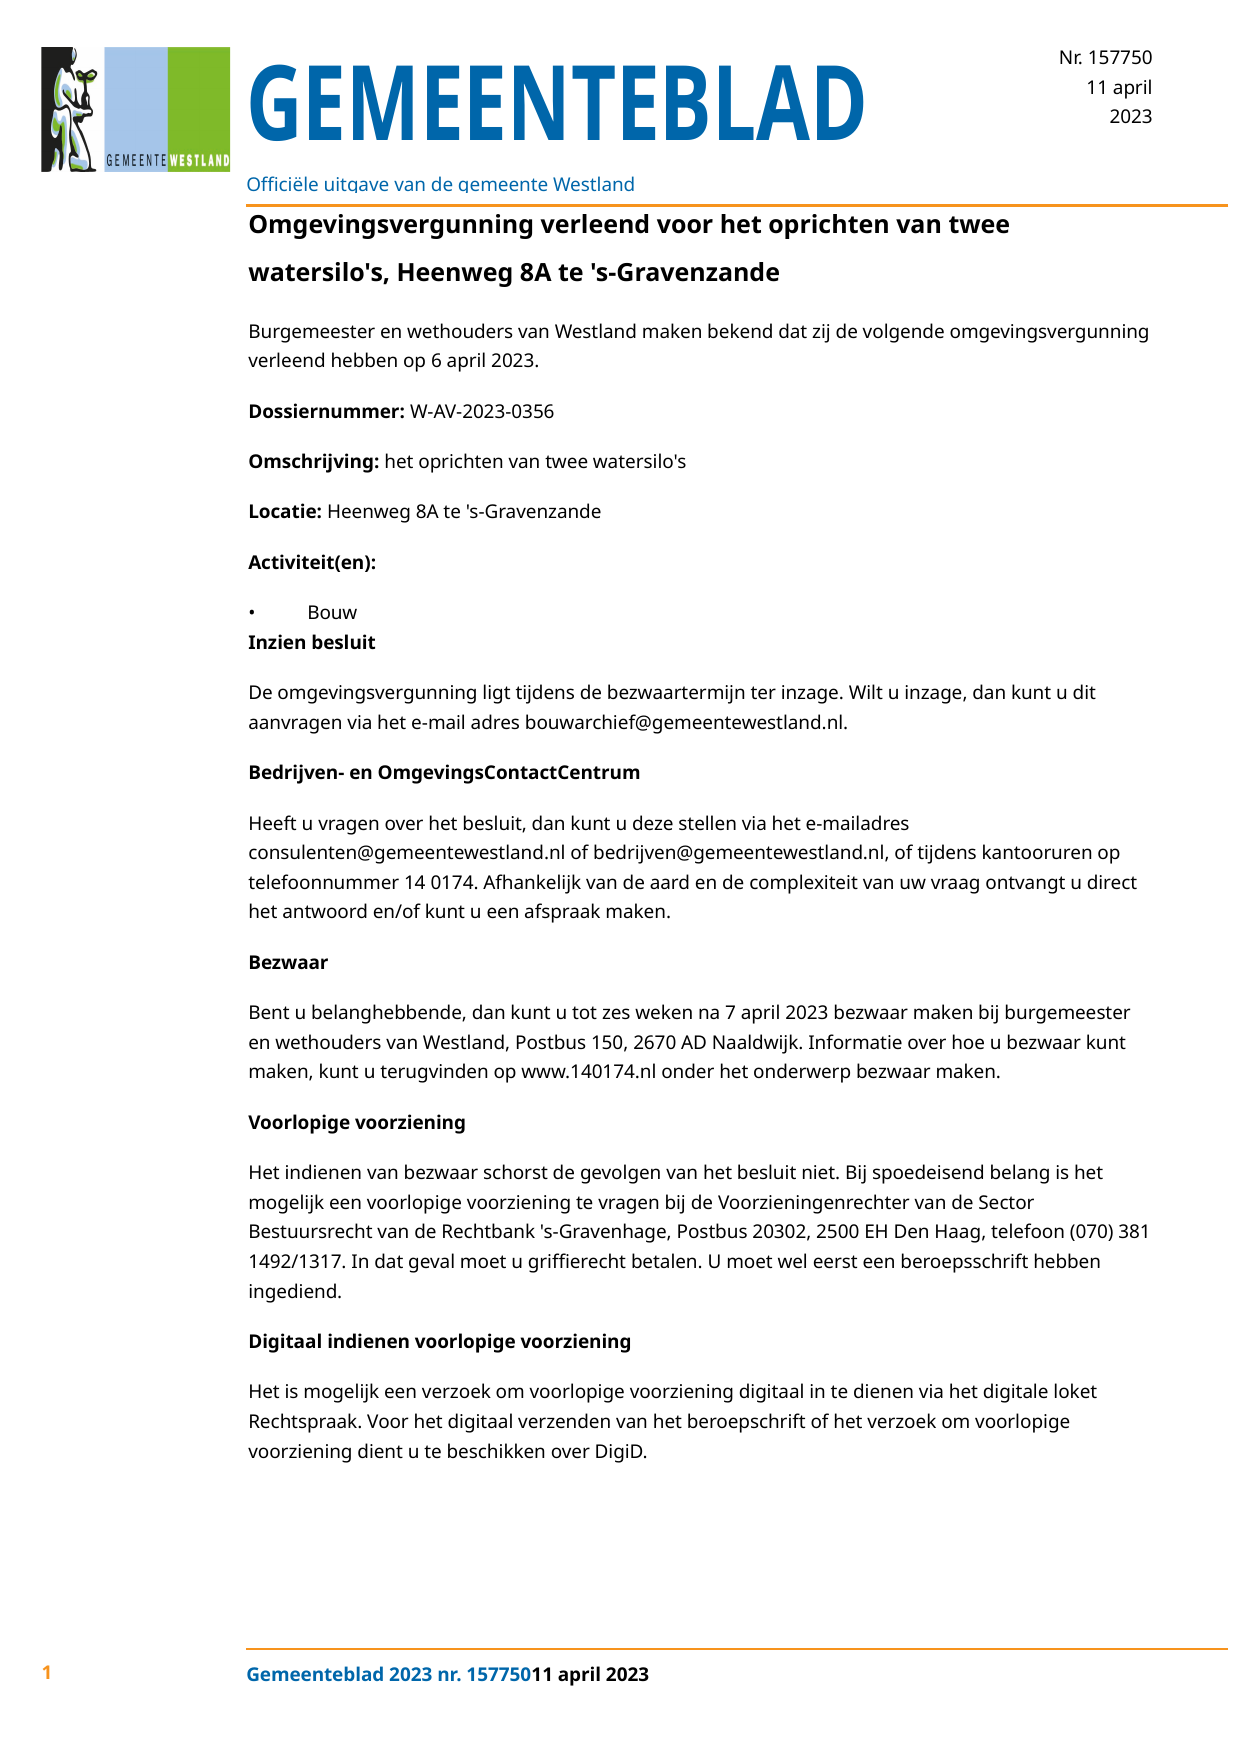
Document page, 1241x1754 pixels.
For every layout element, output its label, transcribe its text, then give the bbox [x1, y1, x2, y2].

text Bedrijven- en OmgevingsContactCentrum [248, 759, 1152, 785]
text Inzien besluit [248, 629, 1152, 655]
text Dossiernummer: W-AV-2023-0356 [248, 398, 1152, 424]
text Locatie: Heenweg 8A te 's-Gravenzande [248, 499, 1152, 524]
text Burgemeester en wethouders van Westland maken bekend dat zij de volgende omgevingsvergunning verleend hebben op 6 april 2023. [248, 318, 1152, 373]
text Omgevingsvergunning verleend voor het oprichten van twee watersilo's, Heenweg 8A te 's-Gravenzande [248, 207, 1152, 288]
text De omgevingsvergunning ligt tijdens de bezwaartermijn ter inzage. Wilt u inzage, dan kunt u dit aanvragen via het e-mail adres bouwarchief@gemeentewestland.nl. [248, 679, 1152, 735]
text Omschrijving: het oprichten van twee watersilo's [248, 448, 1152, 474]
text Activiteit(en): [248, 549, 1152, 575]
text Heeft u vragen over het besluit, dan kunt u deze stellen via het e-mailadres consulenten@gemeentewestland.nl of bedrijven@gemeentewestland.nl, of tijdens kantooruren op telefoonnummer 14 0174. Afhankelijk van de aard en de complexiteit van uw vraag ontvangt u direct het antwoord en/of kunt u een afspraak maken. [248, 810, 1152, 924]
text Voorlopige voorziening [248, 1109, 1152, 1135]
text Bezwaar [248, 949, 1152, 975]
text Het indienen van bezwaar schorst de gevolgen van het besluit niet. Bij spoedeisend belang is het mogelijk een voorlopige voorziening te vragen bij de Voorzieningenrechter van de Sector Bestuursrecht van de Rechtbank 's-Gravenhage, Postbus 20302, 2500 EH Den Haag, telefoon (070) 381 1492/1317. In dat geval moet u griffierecht betalen. U moet wel eerst een beroepsschrift hebben ingediend. [248, 1159, 1152, 1304]
text Het is mogelijk een verzoek om voorlopige voorziening digitaal in te dienen via het digitale loket Rechtspraak. Voor het digitaal verzenden van het beroepschrift of het verzoek om voorlopige voorziening dient u te beschikken over DigiD. [248, 1379, 1152, 1464]
picture [41, 47, 231, 172]
text Digitaal indienen voorlopige voorziening [248, 1328, 1152, 1354]
text Bent u belanghebbende, dan kunt u tot zes weken na 7 april 2023 bezwaar maken bij burgemeester en wethouders van Westland, Postbus 150, 2670 AD Naaldwijk. Informatie over hoe u bezwaar kunt maken, kunt u terugvinden op www.140174.nl onder het onderwerp bezwaar maken. [248, 999, 1152, 1084]
list Bouw [248, 599, 1152, 625]
